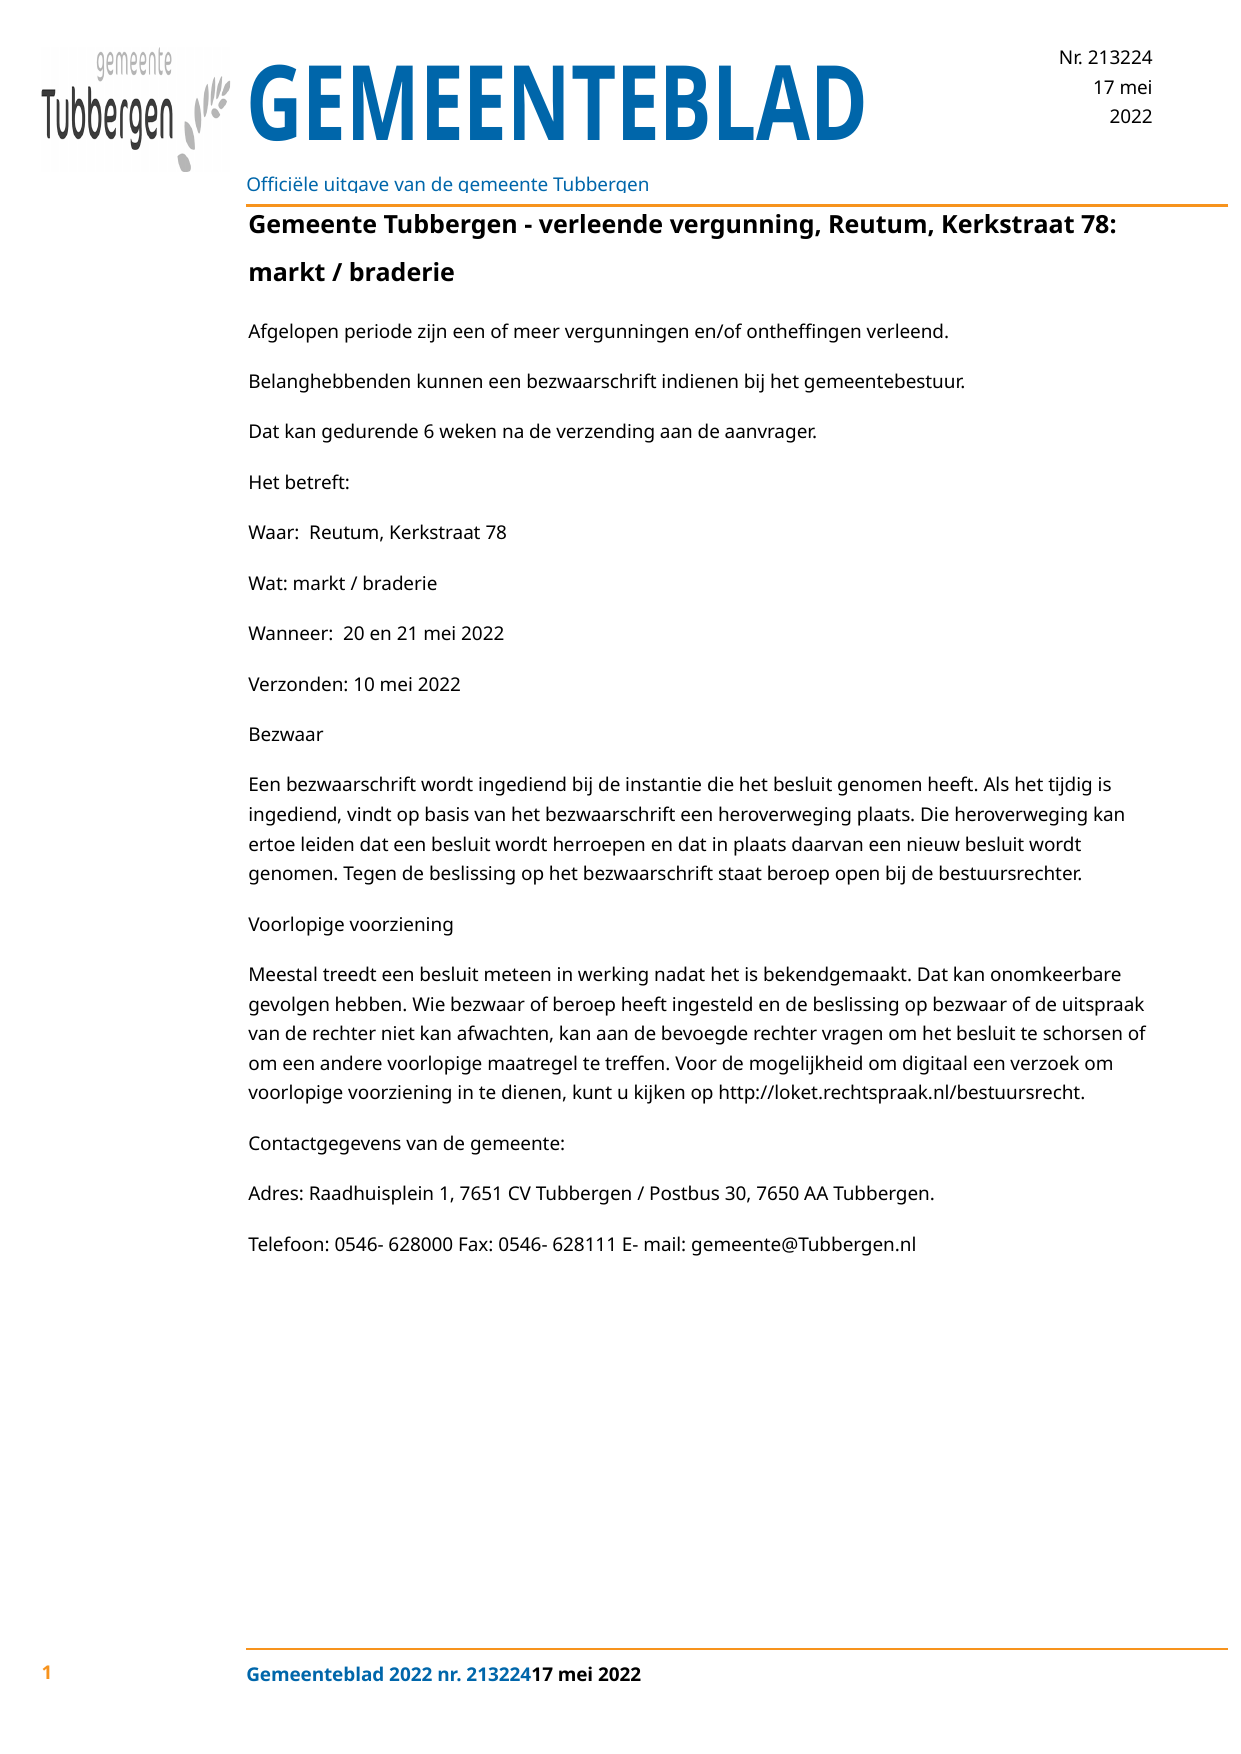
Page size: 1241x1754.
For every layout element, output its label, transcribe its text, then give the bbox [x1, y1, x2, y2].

text Adres: Raadhuisplein 1, 7651 CV Tubbergen / Postbus 30, 7650 AA Tubbergen. [248, 1180, 1152, 1206]
text Waar: Reutum, Kerkstraat 78 [248, 519, 1152, 545]
text Gemeente Tubbergen - verleende vergunning, Reutum, Kerkstraat 78: markt / braderie [248, 207, 1152, 288]
text Telefoon: 0546- 628000 Fax: 0546- 628111 E- mail: gemeente@Tubbergen.nl [248, 1231, 1152, 1257]
text Wat: markt / braderie [248, 570, 1152, 596]
text Voorlopige voorziening [248, 911, 1152, 937]
picture [41, 47, 231, 172]
text Verzonden: 10 mei 2022 [248, 671, 1152, 697]
text Dat kan gedurende 6 weken na de verzending aan de aanvrager. [248, 419, 1152, 444]
text Het betreft: [248, 469, 1152, 495]
text Belanghebbenden kunnen een bezwaarschrift indienen bij het gemeentebestuur. [248, 368, 1152, 394]
text Bezwaar [248, 721, 1152, 747]
text Een bezwaarschrift wordt ingediend bij de instantie die het besluit genomen heeft. Als het tijdig is ingediend, vindt op basis van het bezwaarschrift een heroverweging plaats. Die heroverweging kan ertoe leiden dat een besluit wordt herroepen en dat in plaats daarvan een nieuw besluit wordt genomen. Tegen de beslissing op het bezwaarschrift staat beroep open bij de bestuursrechter. [248, 772, 1152, 886]
text Contactgegevens van de gemeente: [248, 1130, 1152, 1156]
text Afgelopen periode zijn een of meer vergunningen en/of ontheffingen verleend. [248, 318, 1152, 344]
text Meestal treedt een besluit meteen in werking nadat het is bekendgemaakt. Dat kan onomkeerbare gevolgen hebben. Wie bezwaar of beroep heeft ingesteld en de beslissing op bezwaar of de uitspraak van de rechter niet kan afwachten, kan aan de bevoegde rechter vragen om het besluit te schorsen of om een andere voorlopige maatregel te treffen. Voor de mogelijkheid om digitaal een verzoek om voorlopige voorziening in te dienen, kunt u kijken op http://loket.rechtspraak.nl/bestuursrecht. [248, 961, 1152, 1105]
text Wanneer: 20 en 21 mei 2022 [248, 620, 1152, 646]
